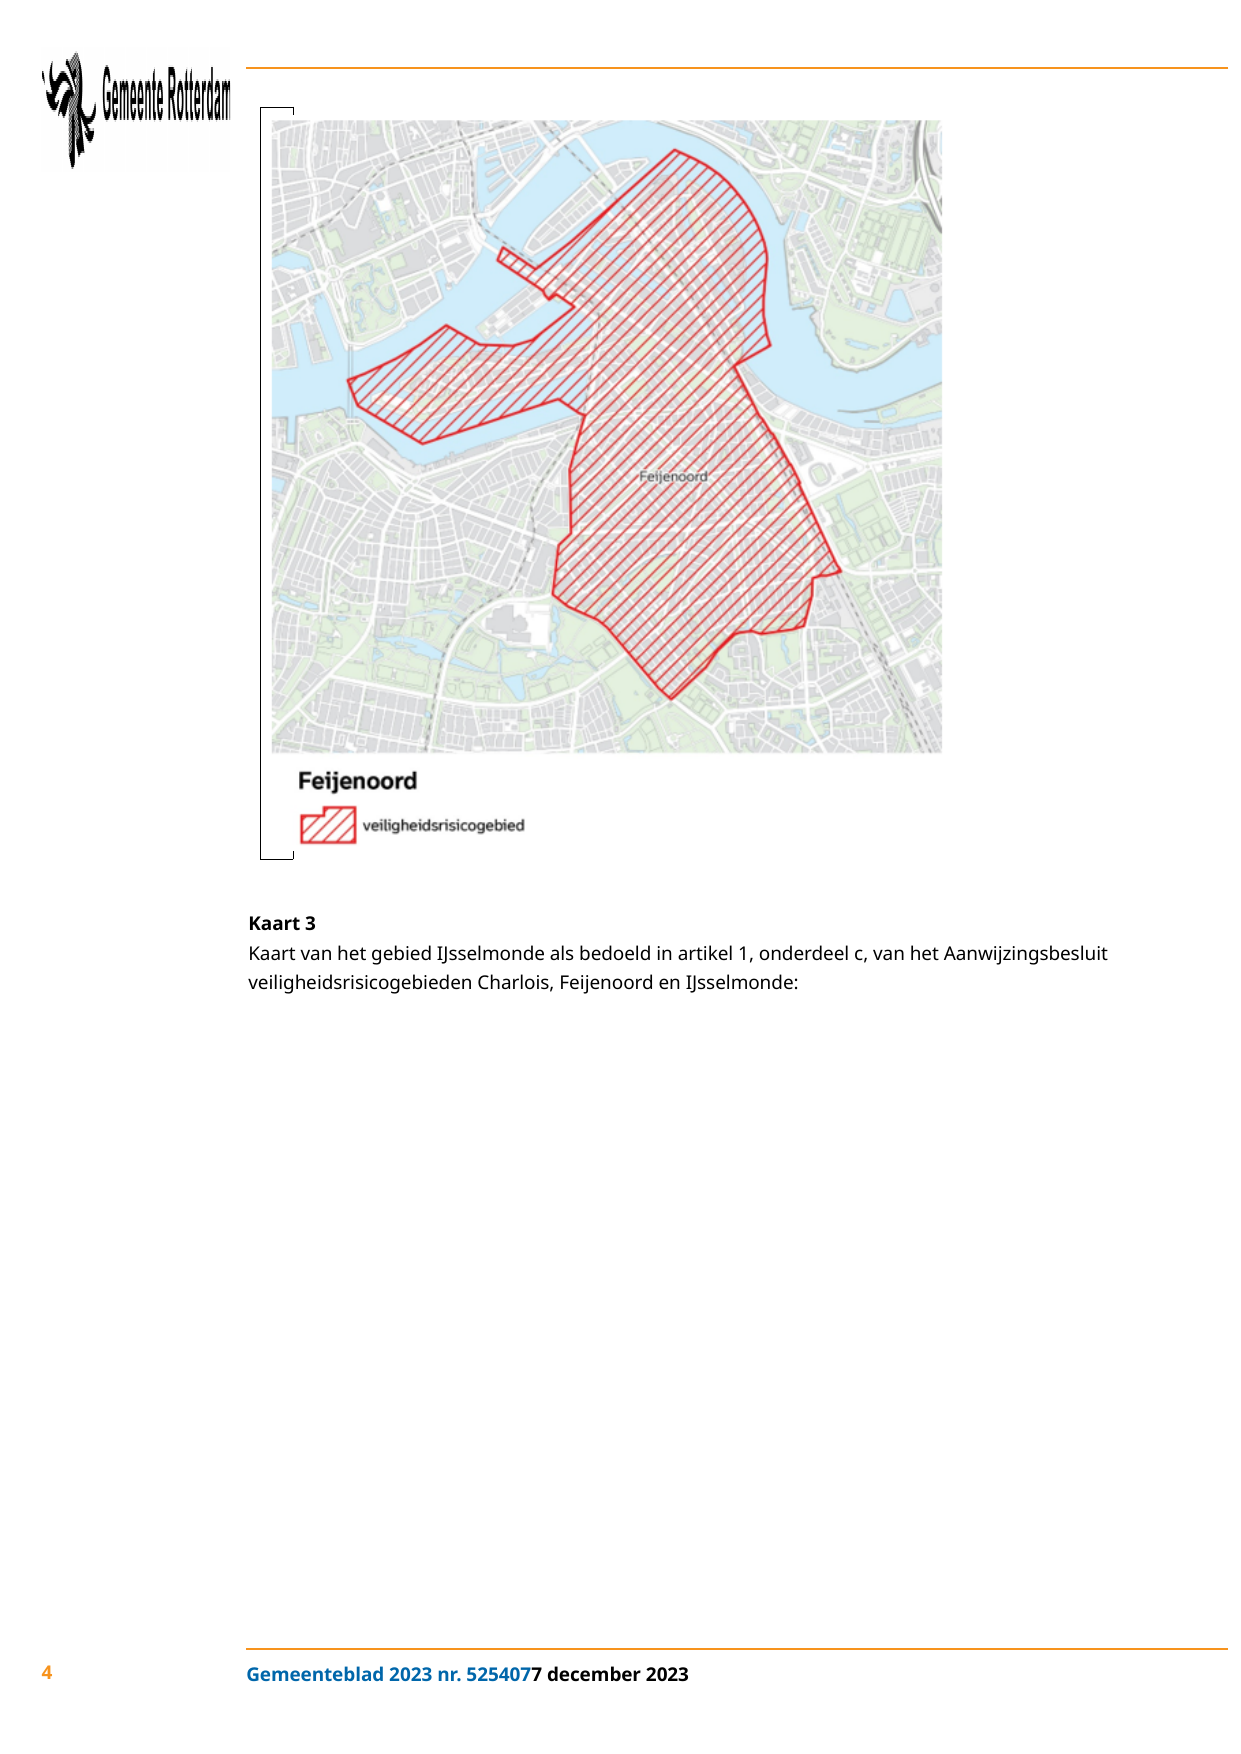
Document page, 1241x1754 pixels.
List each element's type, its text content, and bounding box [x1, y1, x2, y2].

picture [41, 47, 231, 172]
picture [268, 115, 948, 851]
text Kaart van het gebied IJsselmonde als bedoeld in artikel 1, onderdeel c, van het Aanwijzingsbesluit veiligheidsrisicogebieden Charlois, Feijenoord en IJsselmonde: [248, 940, 1152, 995]
text Kaart 3 [248, 910, 1152, 936]
